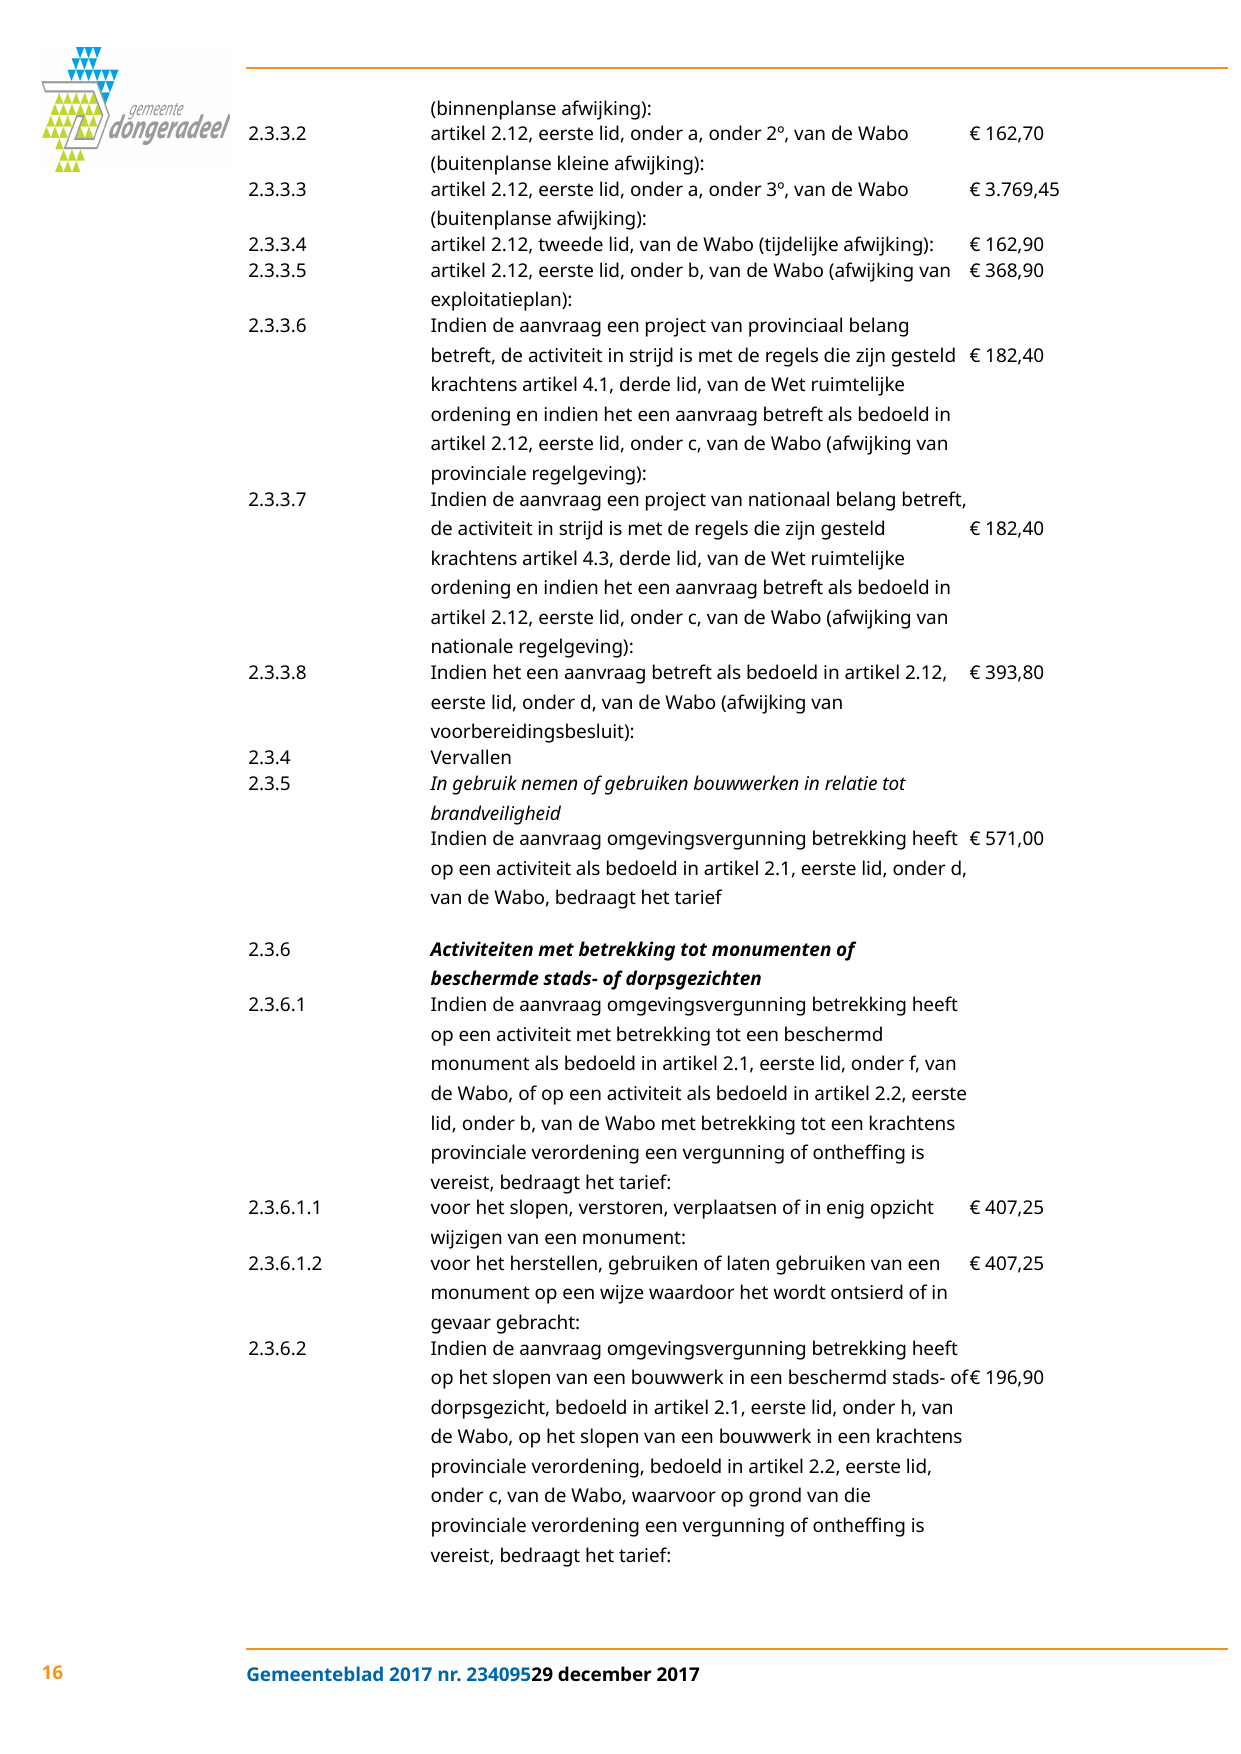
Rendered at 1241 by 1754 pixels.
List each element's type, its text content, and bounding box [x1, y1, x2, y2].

table_cell 2.3.3.7 [248, 486, 430, 659]
table_cell € 162,70 [969, 121, 1152, 176]
table_cell [969, 936, 1152, 991]
table_cell € 182,40 [969, 486, 1152, 659]
table_cell € 3.769,45 [969, 176, 1152, 231]
table_cell 2.3.3.2 [248, 121, 430, 176]
table_cell artikel 2.12, eerste lid, onder b, van de Wabo (afwijking van exploitatieplan): [430, 257, 969, 312]
table_cell 2.3.6.1.2 [248, 1250, 430, 1335]
table_cell artikel 2.12, eerste lid, onder a, onder 2º, van de Wabo (buitenplanse kleine afwijking): [430, 121, 969, 176]
table_cell [248, 825, 430, 910]
table_cell 2.3.3.5 [248, 257, 430, 312]
table_cell [430, 1568, 969, 1593]
table_cell In gebruik nemen of gebruiken bouwwerken in relatie tot brandveiligheid [430, 770, 969, 825]
table_cell 2.3.6.2 [248, 1335, 430, 1568]
table_cell 2.3.5 [248, 770, 430, 825]
table_cell 2.3.6.1.1 [248, 1195, 430, 1250]
table_cell voor het herstellen, gebruiken of laten gebruiken van een monument op een wijze waardoor het wordt ontsierd of in gevaar gebracht: [430, 1250, 969, 1335]
table_cell 2.3.4 [248, 744, 430, 770]
table_cell Indien het een aanvraag betreft als bedoeld in artikel 2.12, eerste lid, onder d, van de Wabo (afwijking van voorbereidingsbesluit): [430, 660, 969, 744]
table_cell [969, 95, 1152, 121]
table_cell € 407,25 [969, 1195, 1152, 1250]
table_cell Indien de aanvraag omgevingsvergunning betrekking heeft op het slopen van een bouwwerk in een beschermd stads- of dorpsgezicht, bedoeld in artikel 2.1, eerste lid, onder h, van de Wabo, op het slopen van een bouwwerk in een krachtens provinciale verordening, bedoeld in artikel 2.2, eerste lid, onder c, van de Wabo, waarvoor op grond van die provinciale verordening een vergunning of ontheffing is vereist, bedraagt het tarief: [430, 1335, 969, 1568]
table_cell 2.3.3.4 [248, 231, 430, 257]
table_cell [969, 1568, 1152, 1593]
table_cell [969, 991, 1152, 1194]
table_cell € 393,80 [969, 660, 1152, 744]
table_cell 2.3.6 [248, 936, 430, 991]
table_cell [430, 910, 969, 936]
table_cell 2.3.3.6 [248, 312, 430, 486]
picture [41, 47, 231, 172]
table_cell artikel 2.12, tweede lid, van de Wabo (tijdelijke afwijking): [430, 231, 969, 257]
table_cell (binnenplanse afwijking): [430, 95, 969, 121]
table_cell Vervallen [430, 744, 969, 770]
table_cell Indien de aanvraag omgevingsvergunning betrekking heeft op een activiteit met betrekking tot een beschermd monument als bedoeld in artikel 2.1, eerste lid, onder f, van de Wabo, of op een activiteit als bedoeld in artikel 2.2, eerste lid, onder b, van de Wabo met betrekking tot een krachtens provinciale verordening een vergunning of ontheffing is vereist, bedraagt het tarief: [430, 991, 969, 1194]
table_cell Indien de aanvraag een project van provinciaal belang betreft, de activiteit in strijd is met de regels die zijn gesteld krachtens artikel 4.1, derde lid, van de Wet ruimtelijke ordening en indien het een aanvraag betreft als bedoeld in artikel 2.12, eerste lid, onder c, van de Wabo (afwijking van provinciale regelgeving): [430, 312, 969, 486]
table_cell [248, 910, 430, 936]
table_cell [969, 770, 1152, 825]
table_cell Indien de aanvraag omgevingsvergunning betrekking heeft op een activiteit als bedoeld in artikel 2.1, eerste lid, onder d, van de Wabo, bedraagt het tarief [430, 825, 969, 910]
table_cell 2.3.3.8 [248, 660, 430, 744]
table_cell [248, 1568, 430, 1593]
table_cell Activiteiten met betrekking tot monumenten of beschermde stads- of dorpsgezichten [430, 936, 969, 991]
picture [99, 72, 104, 80]
table_cell [969, 910, 1152, 936]
picture [107, 73, 113, 80]
table_cell € 196,90 [969, 1335, 1152, 1568]
table_cell artikel 2.12, eerste lid, onder a, onder 3º, van de Wabo (buitenplanse afwijking): [430, 176, 969, 231]
table_cell [248, 95, 430, 121]
table_cell voor het slopen, verstoren, verplaatsen of in enig opzicht wijzigen van een monument: [430, 1195, 969, 1250]
table_cell € 182,40 [969, 312, 1152, 486]
table_cell 2.3.3.3 [248, 176, 430, 231]
table_cell € 368,90 [969, 257, 1152, 312]
table_cell € 407,25 [969, 1250, 1152, 1335]
table_cell € 571,00 [969, 825, 1152, 910]
table_cell € 162,90 [969, 231, 1152, 257]
table_cell 2.3.6.1 [248, 991, 430, 1194]
table_cell Indien de aanvraag een project van nationaal belang betreft, de activiteit in strijd is met de regels die zijn gesteld krachtens artikel 4.3, derde lid, van de Wet ruimtelijke ordening en indien het een aanvraag betreft als bedoeld in artikel 2.12, eerste lid, onder c, van de Wabo (afwijking van nationale regelgeving): [430, 486, 969, 659]
table_cell [969, 744, 1152, 770]
